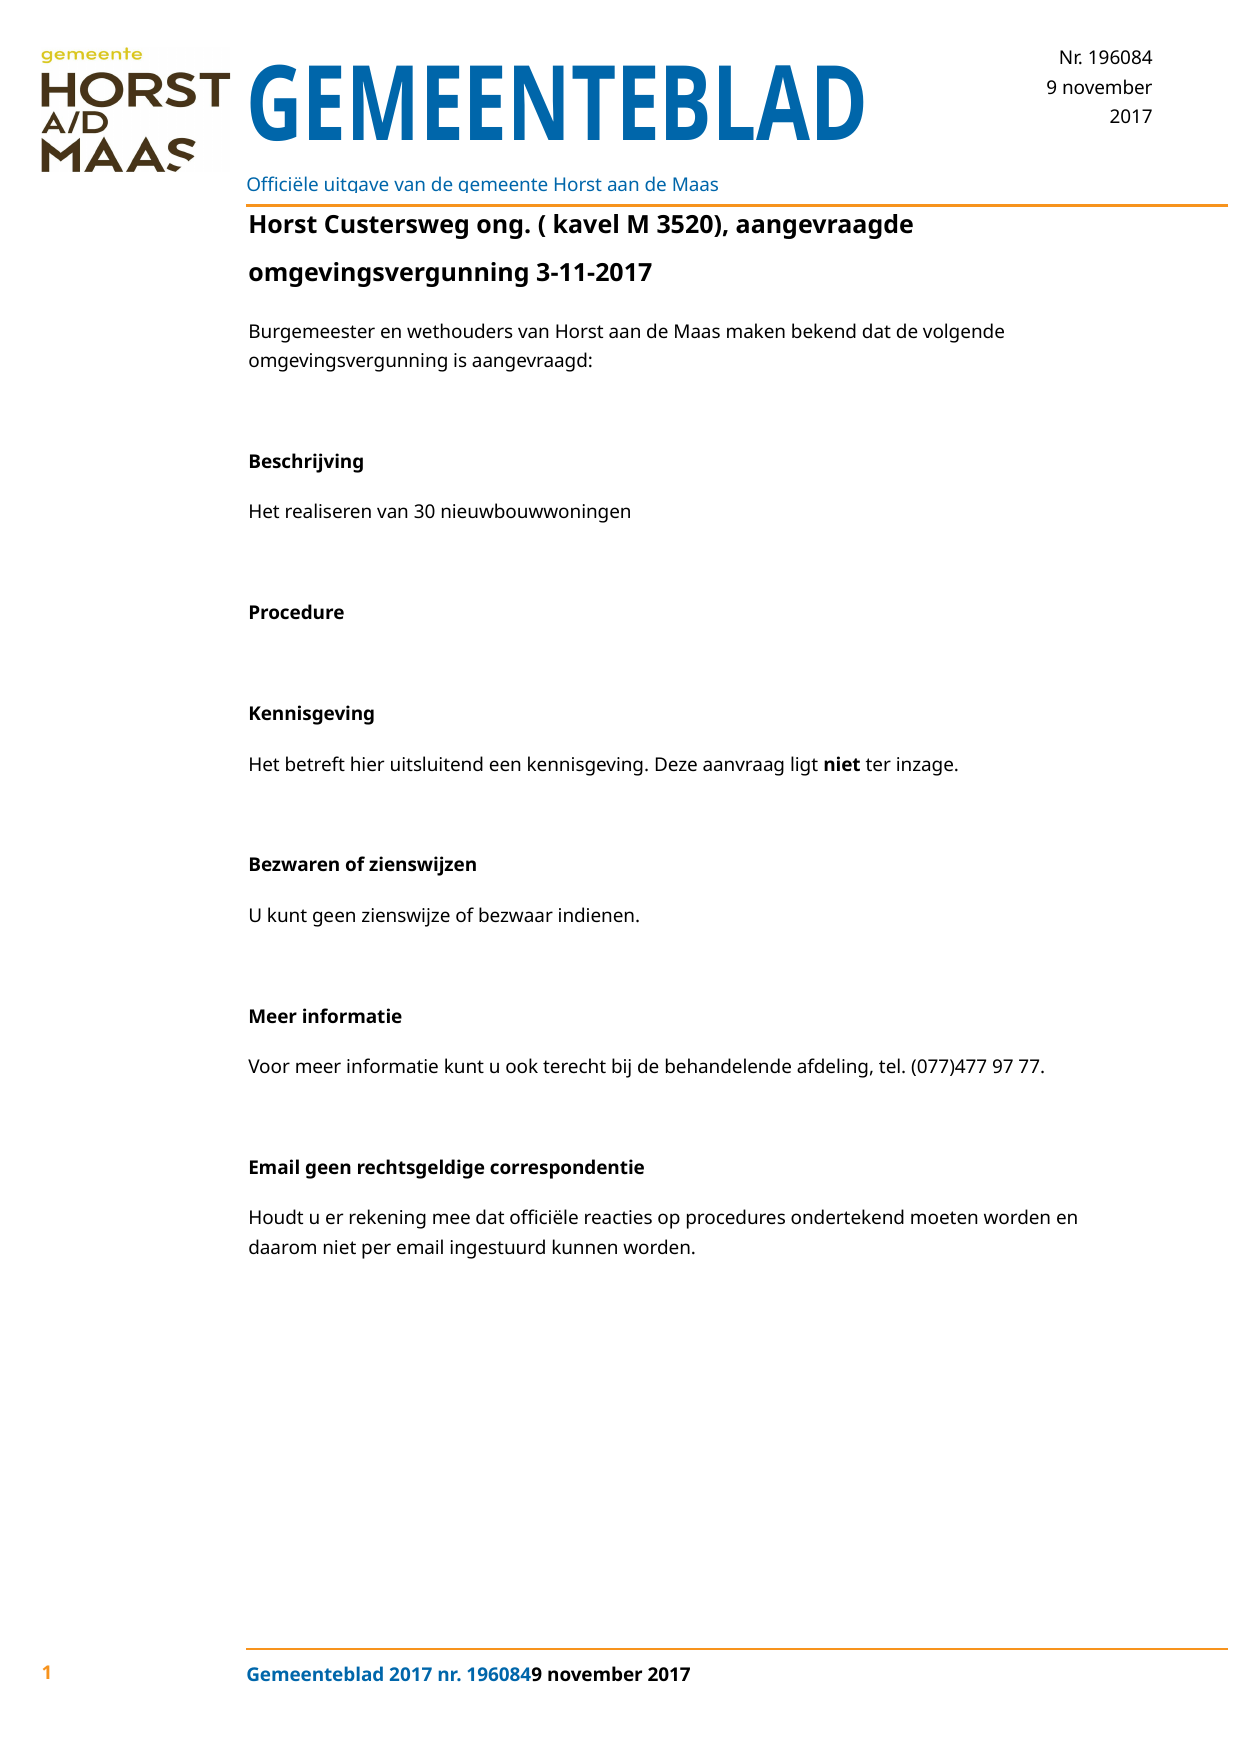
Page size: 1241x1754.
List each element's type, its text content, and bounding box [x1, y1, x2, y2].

text Het betreft hier uitsluitend een kennisgeving. Deze aanvraag ligt niet ter inzage. [248, 751, 1152, 777]
picture [41, 47, 231, 172]
text Meer informatie [248, 1003, 1152, 1029]
text Kennisgeving [248, 700, 1152, 726]
text Horst Custersweg ong. ( kavel M 3520), aangevraagde omgevingsvergunning 3-11-2017 [248, 207, 1152, 288]
text Het realiseren van 30 nieuwbouwwoningen [248, 499, 1152, 524]
text Email geen rechtsgeldige correspondentie [248, 1154, 1152, 1180]
text Bezwaren of zienswijzen [248, 852, 1152, 877]
text U kunt geen zienswijze of bezwaar indienen. [248, 902, 1152, 928]
text Houdt u er rekening mee dat officiële reacties op procedures ondertekend moeten worden en daarom niet per email ingestuurd kunnen worden. [248, 1204, 1152, 1260]
text Burgemeester en wethouders van Horst aan de Maas maken bekend dat de volgende omgevingsvergunning is aangevraagd: [248, 318, 1152, 373]
text Procedure [248, 599, 1152, 625]
text Beschrijving [248, 448, 1152, 474]
text Voor meer informatie kunt u ook terecht bij de behandelende afdeling, tel. (077)477 97 77. [248, 1053, 1152, 1079]
